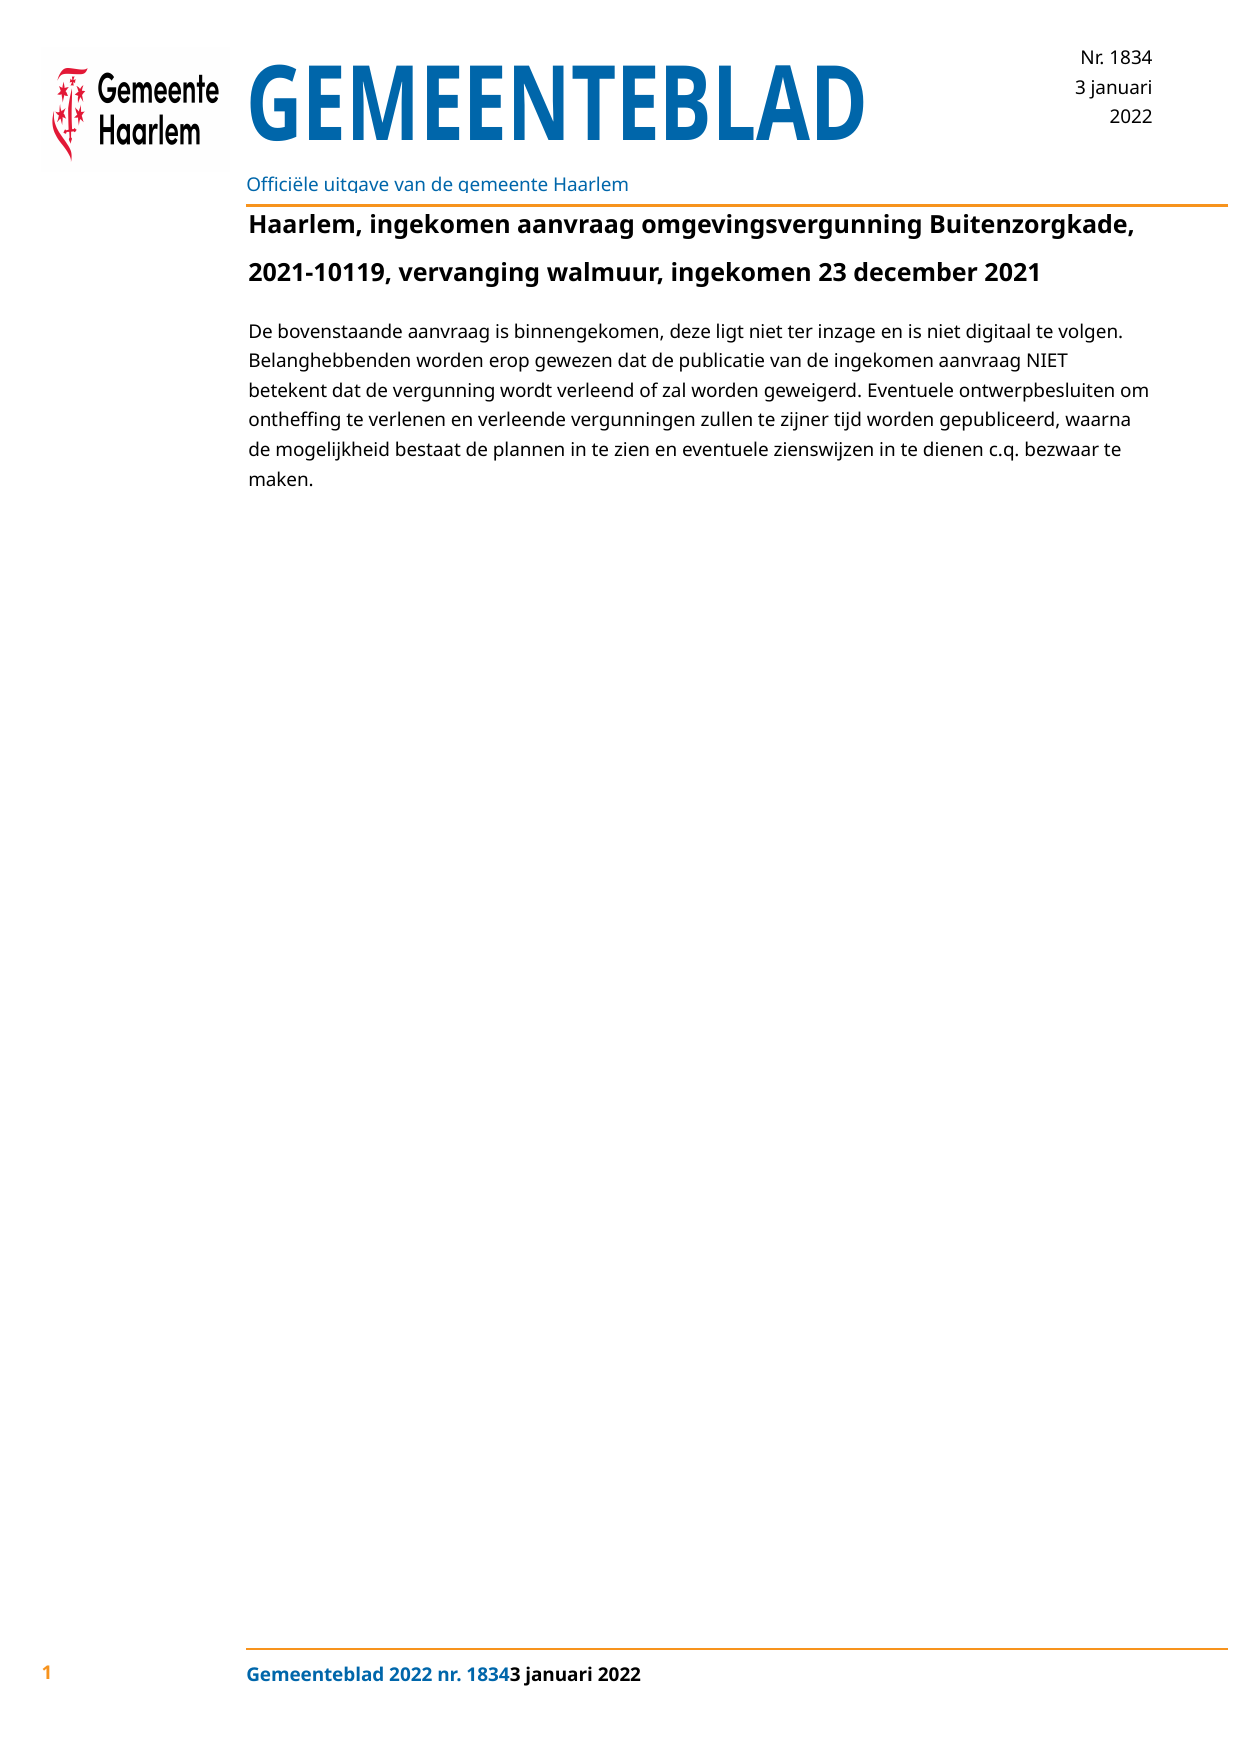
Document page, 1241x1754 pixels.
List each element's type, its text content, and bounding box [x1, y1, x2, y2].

picture [41, 47, 231, 172]
text Haarlem, ingekomen aanvraag omgevingsvergunning Buitenzorgkade, 2021-10119, vervanging walmuur, ingekomen 23 december 2021 [248, 207, 1152, 288]
text De bovenstaande aanvraag is binnengekomen, deze ligt niet ter inzage en is niet digitaal te volgen. Belanghebbenden worden erop gewezen dat de publicatie van de ingekomen aanvraag NIET betekent dat de vergunning wordt verleend of zal worden geweigerd. Eventuele ontwerpbesluiten om ontheffing te verlenen en verleende vergunningen zullen te zijner tijd worden gepubliceerd, waarna de mogelijkheid bestaat de plannen in te zien en eventuele zienswijzen in te dienen c.q. bezwaar te maken. [248, 318, 1152, 492]
